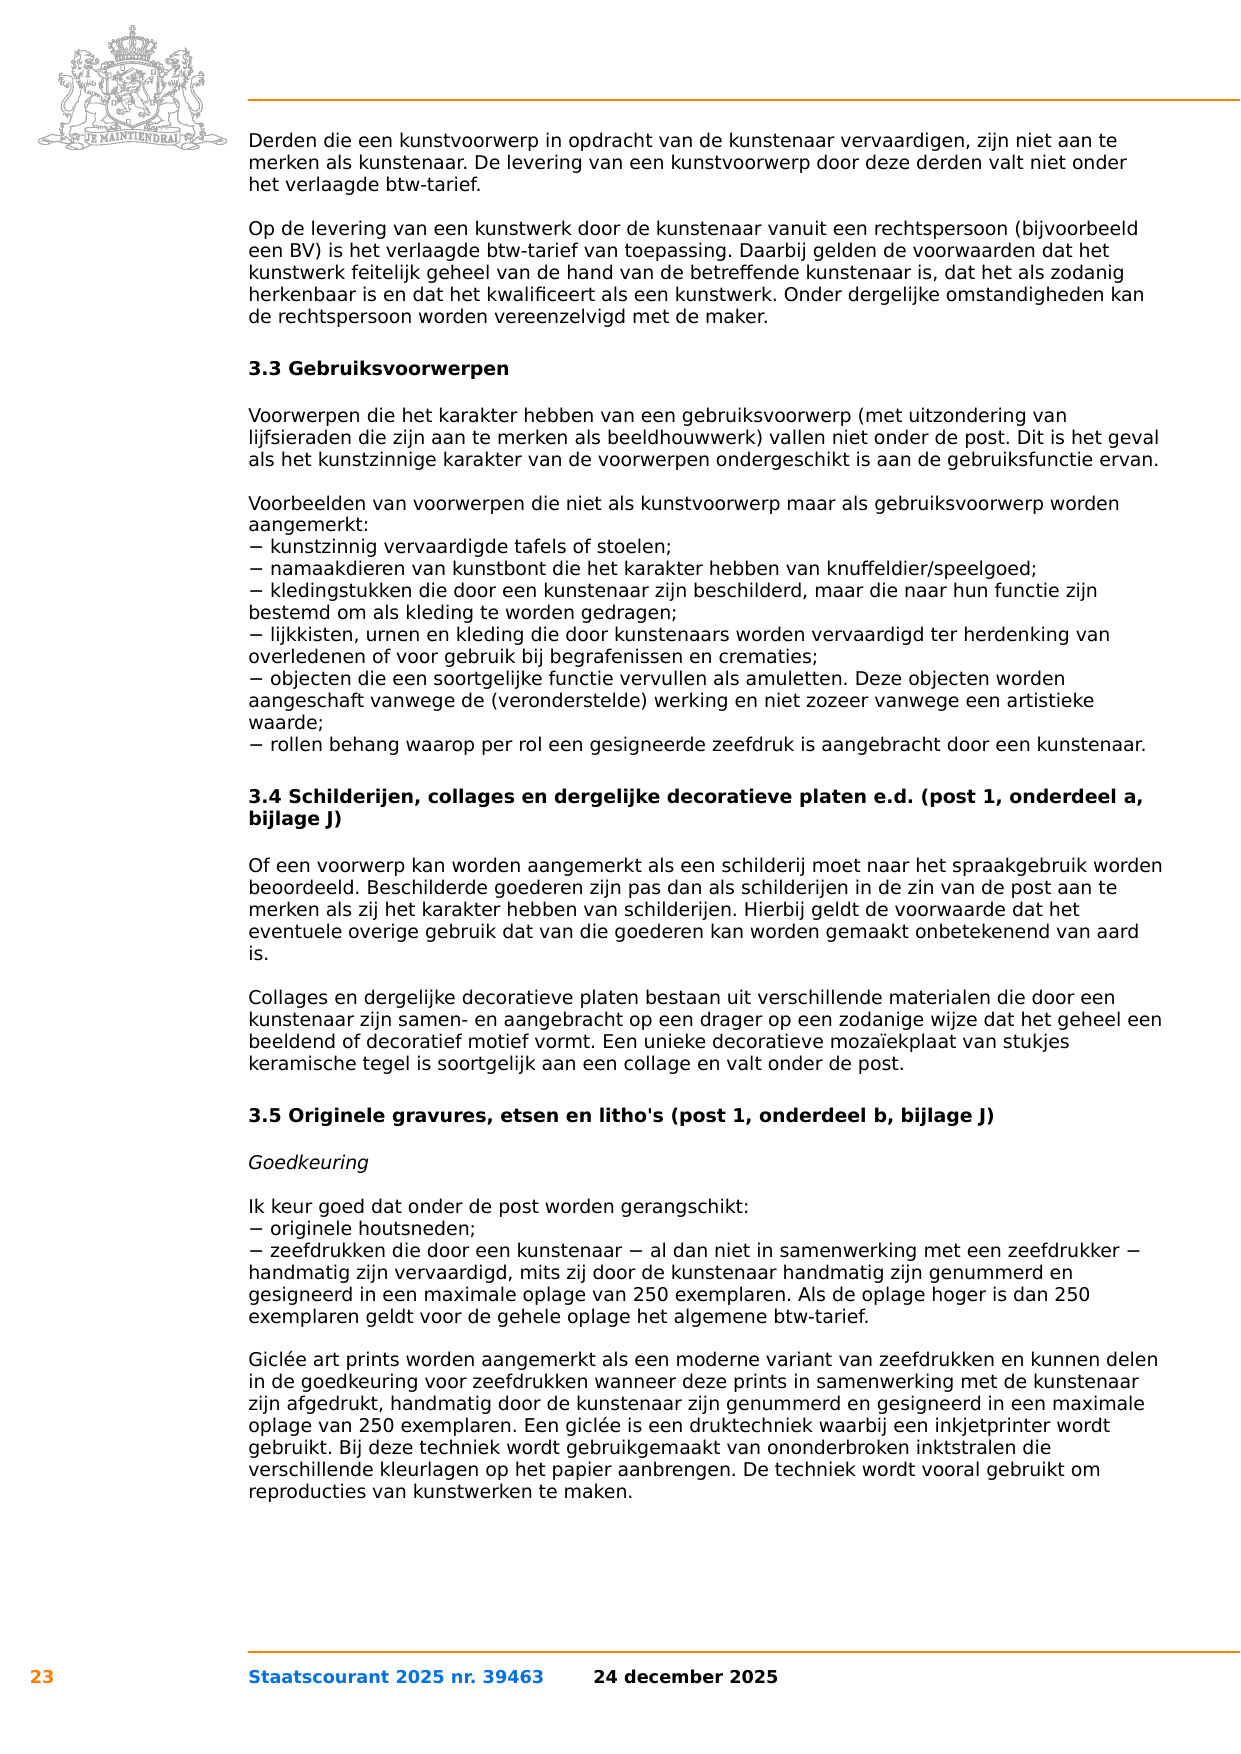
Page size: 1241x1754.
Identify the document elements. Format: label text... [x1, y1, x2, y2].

subtitle Goedkeuring [248, 1152, 1163, 1174]
text Ik keur goed dat onder de post worden gerangschikt: [248, 1196, 1163, 1218]
text − kunstzinnig vervaardigde tafels of stoelen; [248, 536, 1163, 558]
text − kledingstukken die door een kunstenaar zijn beschilderd, maar die naar hun functie zijn bestemd om als kleding te worden gedragen; [248, 580, 1163, 624]
text − lijkkisten, urnen en kleding die door kunstenaars worden vervaardigd ter herdenking van overledenen of voor gebruik bij begrafenissen en crematies; [248, 624, 1163, 668]
text Derden die een kunstvoorwerp in opdracht van de kunstenaar vervaardigen, zijn niet aan te merken als kunstenaar. De levering van een kunstvoorwerp door deze derden valt niet onder het verlaagde btw-tarief. [248, 130, 1163, 196]
text Giclée art prints worden aangemerkt als een moderne variant van zeefdrukken en kunnen delen in de goedkeuring voor zeefdrukken wanneer deze prints in samenwerking met de kunstenaar zijn afgedrukt, handmatig door de kunstenaar zijn genummerd en gesigneerd in een maximale oplage van 250 exemplaren. Een giclée is een druktechniek waarbij een inkjetprinter wordt gebruikt. Bij deze techniek wordt gebruikgemaakt van ononderbroken inktstralen die verschillende kleurlagen op het papier aanbrengen. De techniek wordt vooral gebruikt om reproducties van kunstwerken te maken. [248, 1349, 1163, 1503]
text Of een voorwerp kan worden aangemerkt als een schilderij moet naar het spraakgebruik worden beoordeeld. Beschilderde goederen zijn pas dan als schilderijen in de zin van de post aan te merken als zij het karakter hebben van schilderijen. Hierbij geldt de voorwaarde dat het eventuele overige gebruik dat van die goederen kan worden gemaakt onbetekenend van aard is. [248, 855, 1163, 965]
text − zeefdrukken die door een kunstenaar − al dan niet in samenwerking met een zeefdrukker − handmatig zijn vervaardigd, mits zij door de kunstenaar handmatig zijn genummerd en gesigneerd in een maximale oplage van 250 exemplaren. Als de oplage hoger is dan 250 exemplaren geldt voor de gehele oplage het algemene btw-tarief. [248, 1239, 1163, 1327]
text − originele houtsneden; [248, 1218, 1163, 1239]
text − objecten die een soortgelijke functie vervullen als amuletten. Deze objecten worden aangeschaft vanwege de (veronderstelde) werking en niet zozeer vanwege een artistieke waarde; [248, 668, 1163, 734]
picture [38, 25, 227, 150]
text − rollen behang waarop per rol een gesigneerde zeefdruk is aangebracht door een kunstenaar. [248, 734, 1163, 756]
text − namaakdieren van kunstbont die het karakter hebben van knuffeldier/speelgoed; [248, 558, 1163, 580]
text Voorwerpen die het karakter hebben van een gebruiksvoorwerp (met uitzondering van lijfsieraden die zijn aan te merken als beeldhouwwerk) vallen niet onder de post. Dit is het geval als het kunstzinnige karakter van de voorwerpen ondergeschikt is aan de gebruiksfunctie ervan. [248, 404, 1163, 471]
subtitle 3.4 Schilderijen, collages en dergelijke decoratieve platen e.d. (post 1, onderdeel a, bijlage J) [248, 786, 1163, 830]
subtitle 3.3 Gebruiksvoorwerpen [248, 358, 1163, 379]
text Voorbeelden van voorwerpen die niet als kunstvoorwerp maar als gebruiksvoorwerp worden aangemerkt: [248, 492, 1163, 536]
subtitle 3.5 Originele gravures, etsen en litho's (post 1, onderdeel b, bijlage J) [248, 1105, 1163, 1127]
text Op de levering van een kunstwerk door de kunstenaar vanuit een rechtspersoon (bijvoorbeeld een BV) is het verlaagde btw-tarief van toepassing. Daarbij gelden de voorwaarden dat het kunstwerk feitelijk geheel van de hand van de betreffende kunstenaar is, dat het als zodanig herkenbaar is en dat het kwalificeert als een kunstwerk. Onder dergelijke omstandigheden kan de rechtspersoon worden vereenzelvigd met de maker. [248, 218, 1163, 328]
text Collages en dergelijke decoratieve platen bestaan uit verschillende materialen die door een kunstenaar zijn samen- en aangebracht op een drager op een zodanige wijze dat het geheel een beeldend of decoratief motief vormt. Een unieke decoratieve mozaïekplaat van stukjes keramische tegel is soortgelijk aan een collage en valt onder de post. [248, 987, 1163, 1075]
